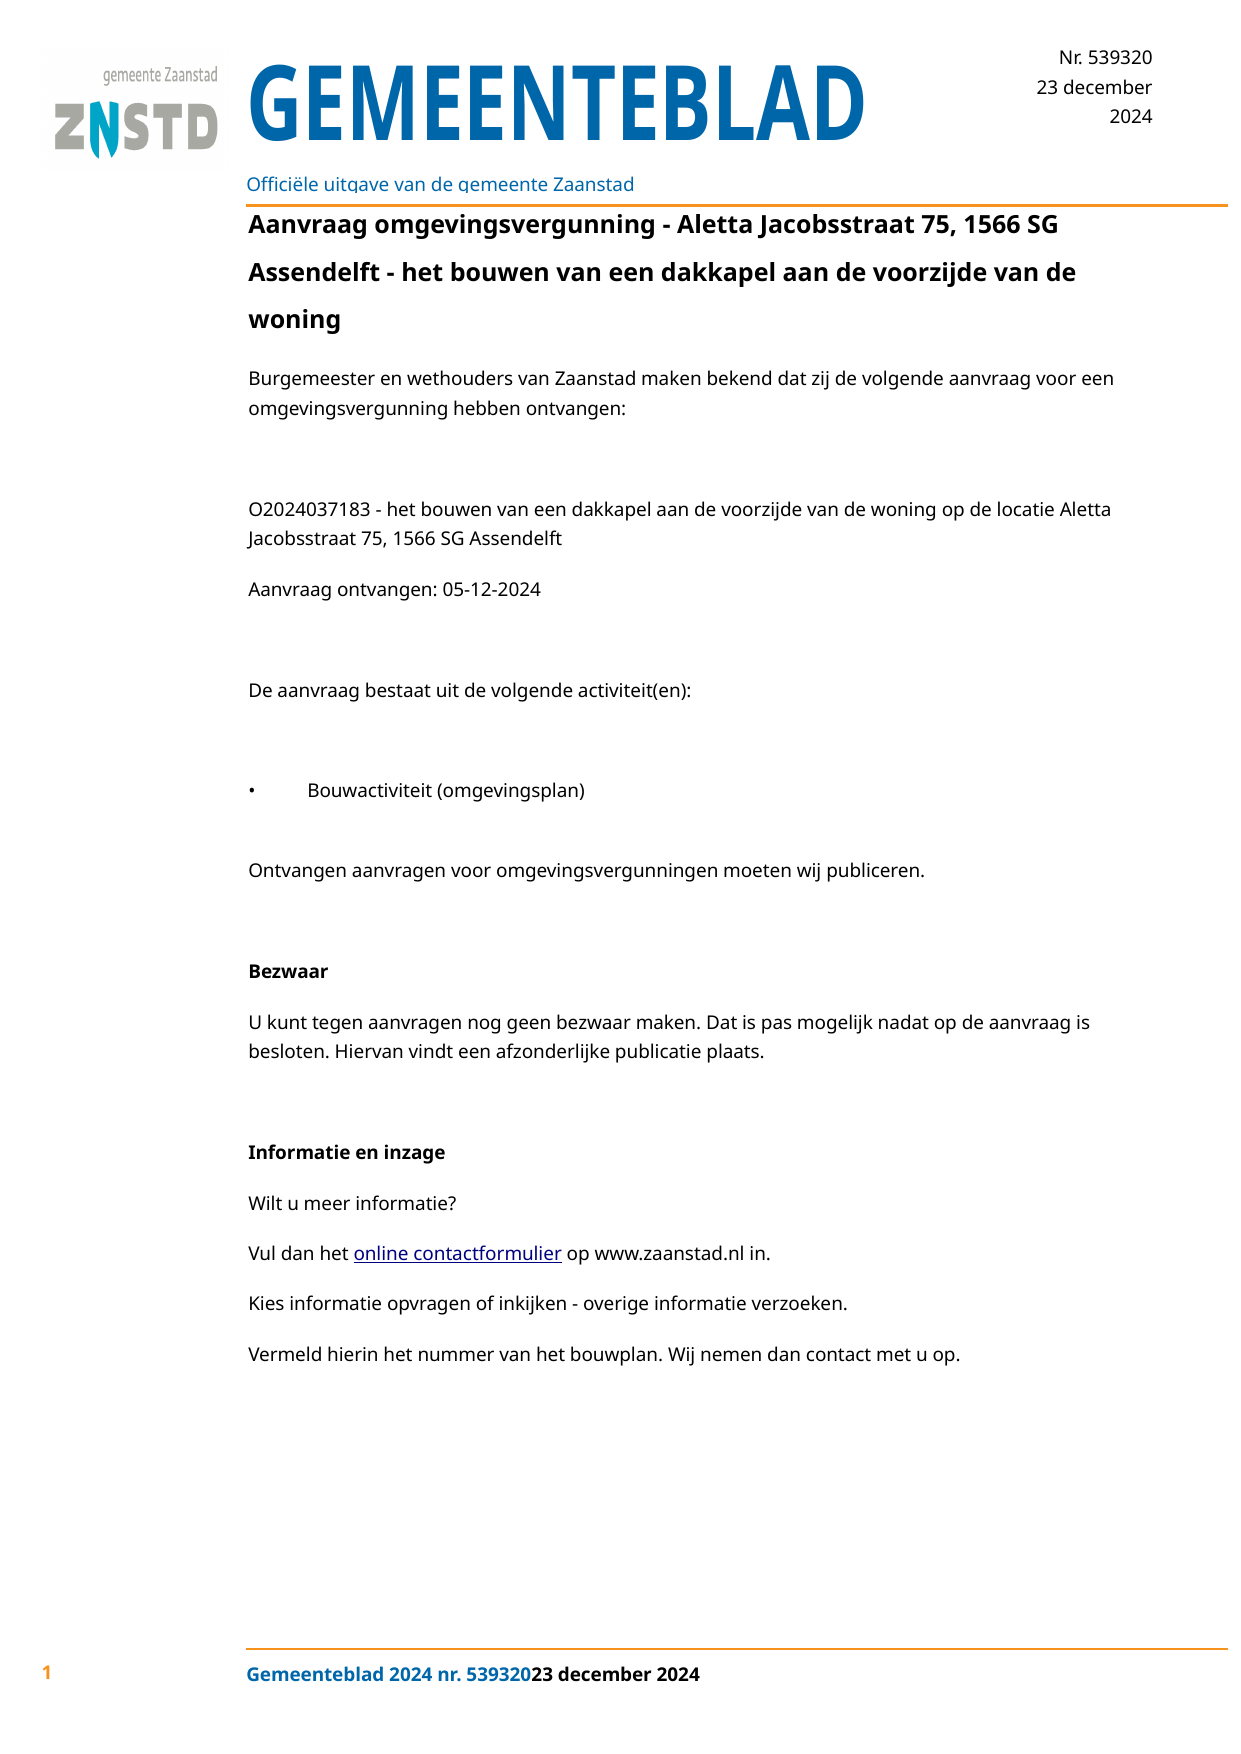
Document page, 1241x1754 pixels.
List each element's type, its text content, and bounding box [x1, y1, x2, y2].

text Kies informatie opvragen of inkijken - overige informatie verzoeken. [248, 1291, 1152, 1316]
text U kunt tegen aanvragen nog geen bezwaar maken. Dat is pas mogelijk nadat op de aanvraag is besloten. Hiervan vindt een afzonderlijke publicatie plaats. [248, 1009, 1152, 1064]
text Ontvangen aanvragen voor omgevingsvergunningen moeten wij publiceren. [248, 858, 1152, 883]
text Burgemeester en wethouders van Zaanstad maken bekend dat zij de volgende aanvraag voor een omgevingsvergunning hebben ontvangen: [248, 366, 1152, 421]
text Vermeld hierin het nummer van het bouwplan. Wij nemen dan contact met u op. [248, 1341, 1152, 1367]
text Wilt u meer informatie? [248, 1190, 1152, 1215]
text De aanvraag bestaat uit de volgende activiteit(en): [248, 677, 1152, 702]
text Aanvraag omgevingsvergunning - Aletta Jacobsstraat 75, 1566 SG Assendelft - het bouwen van een dakkapel aan de voorzijde van de woning [248, 207, 1152, 336]
picture [41, 47, 231, 172]
text Bezwaar [248, 958, 1152, 984]
text Vul dan het online contactformulier op www.zaanstad.nl in. [248, 1240, 1152, 1266]
list Bouwactiviteit (omgevingsplan) [248, 778, 1152, 803]
text Aanvraag ontvangen: 05-12-2024 [248, 576, 1152, 602]
text Informatie en inzage [248, 1139, 1152, 1165]
text O2024037183 - het bouwen van een dakkapel aan de voorzijde van de woning op de locatie Aletta Jacobsstraat 75, 1566 SG Assendelft [248, 496, 1152, 551]
